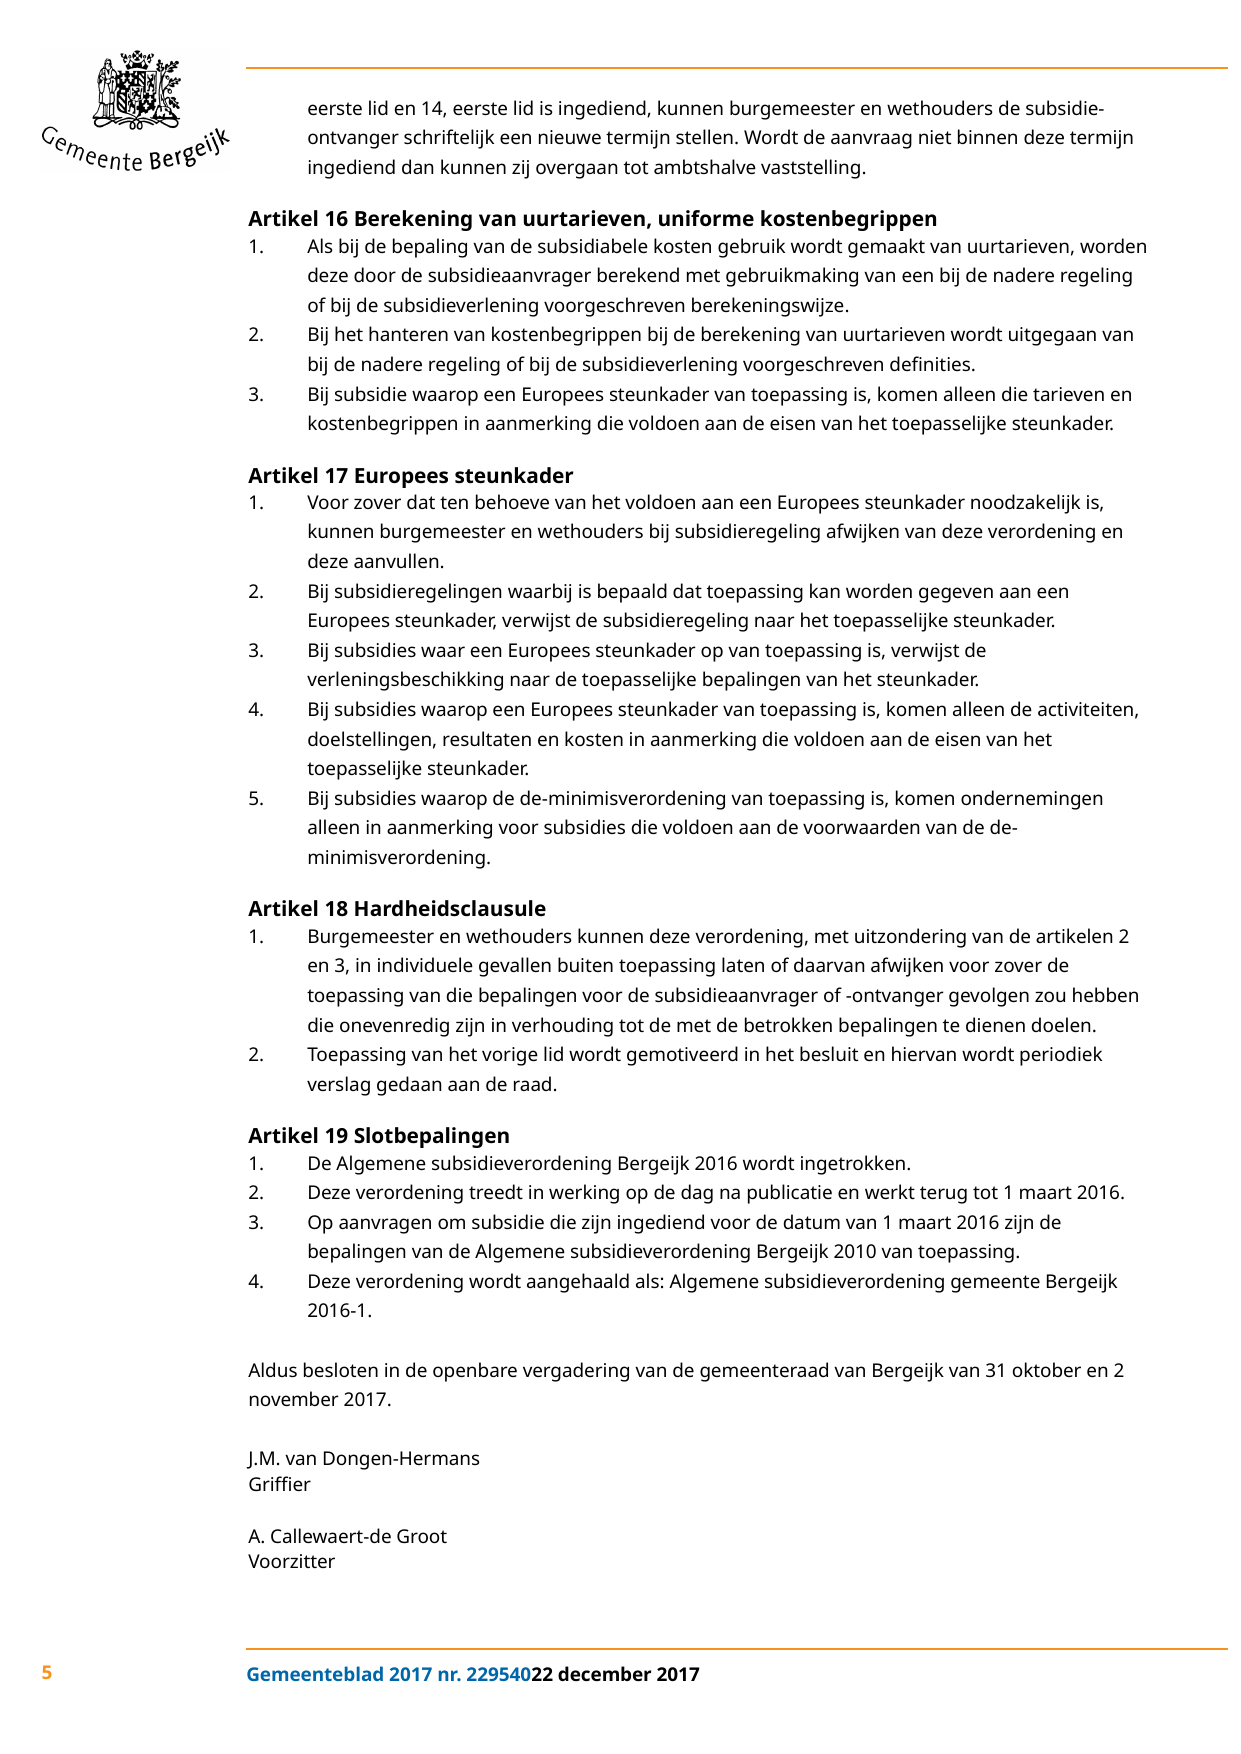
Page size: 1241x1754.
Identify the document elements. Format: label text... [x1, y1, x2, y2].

list Bij subsidies waarop een Europees steunkader van toepassing is, komen alleen de activiteiten, doelstellingen, resultaten en kosten in aanmerking die voldoen aan de eisen van het toepasselijke steunkader. [248, 696, 1152, 781]
list Als bij de bepaling van de subsidiabele kosten gebruik wordt gemaakt van uurtarieven, worden deze door de subsidieaanvrager berekend met gebruikmaking van een bij de nadere regeling of bij de subsidieverlening voorgeschreven berekeningswijze. [248, 233, 1152, 318]
list Burgemeester en wethouders kunnen deze verordening, met uitzondering van de artikelen 2 en 3, in individuele gevallen buiten toepassing laten of daarvan afwijken voor zover de toepassing van die bepalingen voor de subsidieaanvrager of -ontvanger gevolgen zou hebben die onevenredig zijn in verhouding tot de met de betrokken bepalingen te dienen doelen. [248, 923, 1152, 1037]
list Bij subsidies waarop de de-minimisverordening van toepassing is, komen ondernemingen alleen in aanmerking voor subsidies die voldoen aan de voorwaarden van de de-minimisverordening. [248, 785, 1152, 870]
text Aldus besloten in de openbare vergadering van de gemeenteraad van Bergeijk van 31 oktober en 2 november 2017. [248, 1357, 1152, 1412]
list Toepassing van het vorige lid wordt gemotiveerd in het besluit en hiervan wordt periodiek verslag gedaan aan de raad. [248, 1041, 1152, 1097]
text Artikel 16 Berekening van uurtarieven, uniforme kostenbegrippen [248, 204, 1152, 233]
text Artikel 17 Europees steunkader [248, 461, 1152, 489]
list Bij het hanteren van kostenbegrippen bij de berekening van uurtarieven wordt uitgegaan van bij de nadere regeling of bij de subsidieverlening voorgeschreven definities. [248, 322, 1152, 377]
text Artikel 19 Slotbepalingen [248, 1121, 1152, 1150]
list Deze verordening wordt aangehaald als: Algemene subsidieverordening gemeente Bergeijk 2016-1. [248, 1268, 1152, 1323]
list eerste lid en 14, eerste lid is ingediend, kunnen burgemeester en wethouders de subsidie-ontvanger schriftelijk een nieuwe termijn stellen. Wordt de aanvraag niet binnen deze termijn ingediend dan kunnen zij overgaan tot ambtshalve vaststelling. [248, 95, 1152, 180]
list Op aanvragen om subsidie die zijn ingediend voor de datum van 1 maart 2016 zijn de bepalingen van de Algemene subsidieverordening Bergeijk 2010 van toepassing. [248, 1209, 1152, 1264]
text Voorzitter [248, 1548, 1152, 1574]
text J.M. van Dongen-Hermans [248, 1446, 1152, 1471]
picture [41, 47, 231, 172]
list De Algemene subsidieverordening Bergeijk 2016 wordt ingetrokken. [248, 1150, 1152, 1176]
text Griffier [248, 1471, 1152, 1497]
text A. Callewaert-de Groot [248, 1523, 1152, 1548]
text Artikel 18 Hardheidsclausule [248, 894, 1152, 923]
list Voor zover dat ten behoeve van het voldoen aan een Europees steunkader noodzakelijk is, kunnen burgemeester en wethouders bij subsidieregeling afwijken van deze verordening en deze aanvullen. [248, 489, 1152, 574]
list Bij subsidie waarop een Europees steunkader van toepassing is, komen alleen die tarieven en kostenbegrippen in aanmerking die voldoen aan de eisen van het toepasselijke steunkader. [248, 381, 1152, 436]
list Deze verordening treedt in werking op de dag na publicatie en werkt terug tot 1 maart 2016. [248, 1179, 1152, 1205]
list Bij subsidies waar een Europees steunkader op van toepassing is, verwijst de verleningsbeschikking naar de toepasselijke bepalingen van het steunkader. [248, 637, 1152, 692]
list Bij subsidieregelingen waarbij is bepaald dat toepassing kan worden gegeven aan een Europees steunkader, verwijst de subsidieregeling naar het toepasselijke steunkader. [248, 578, 1152, 633]
